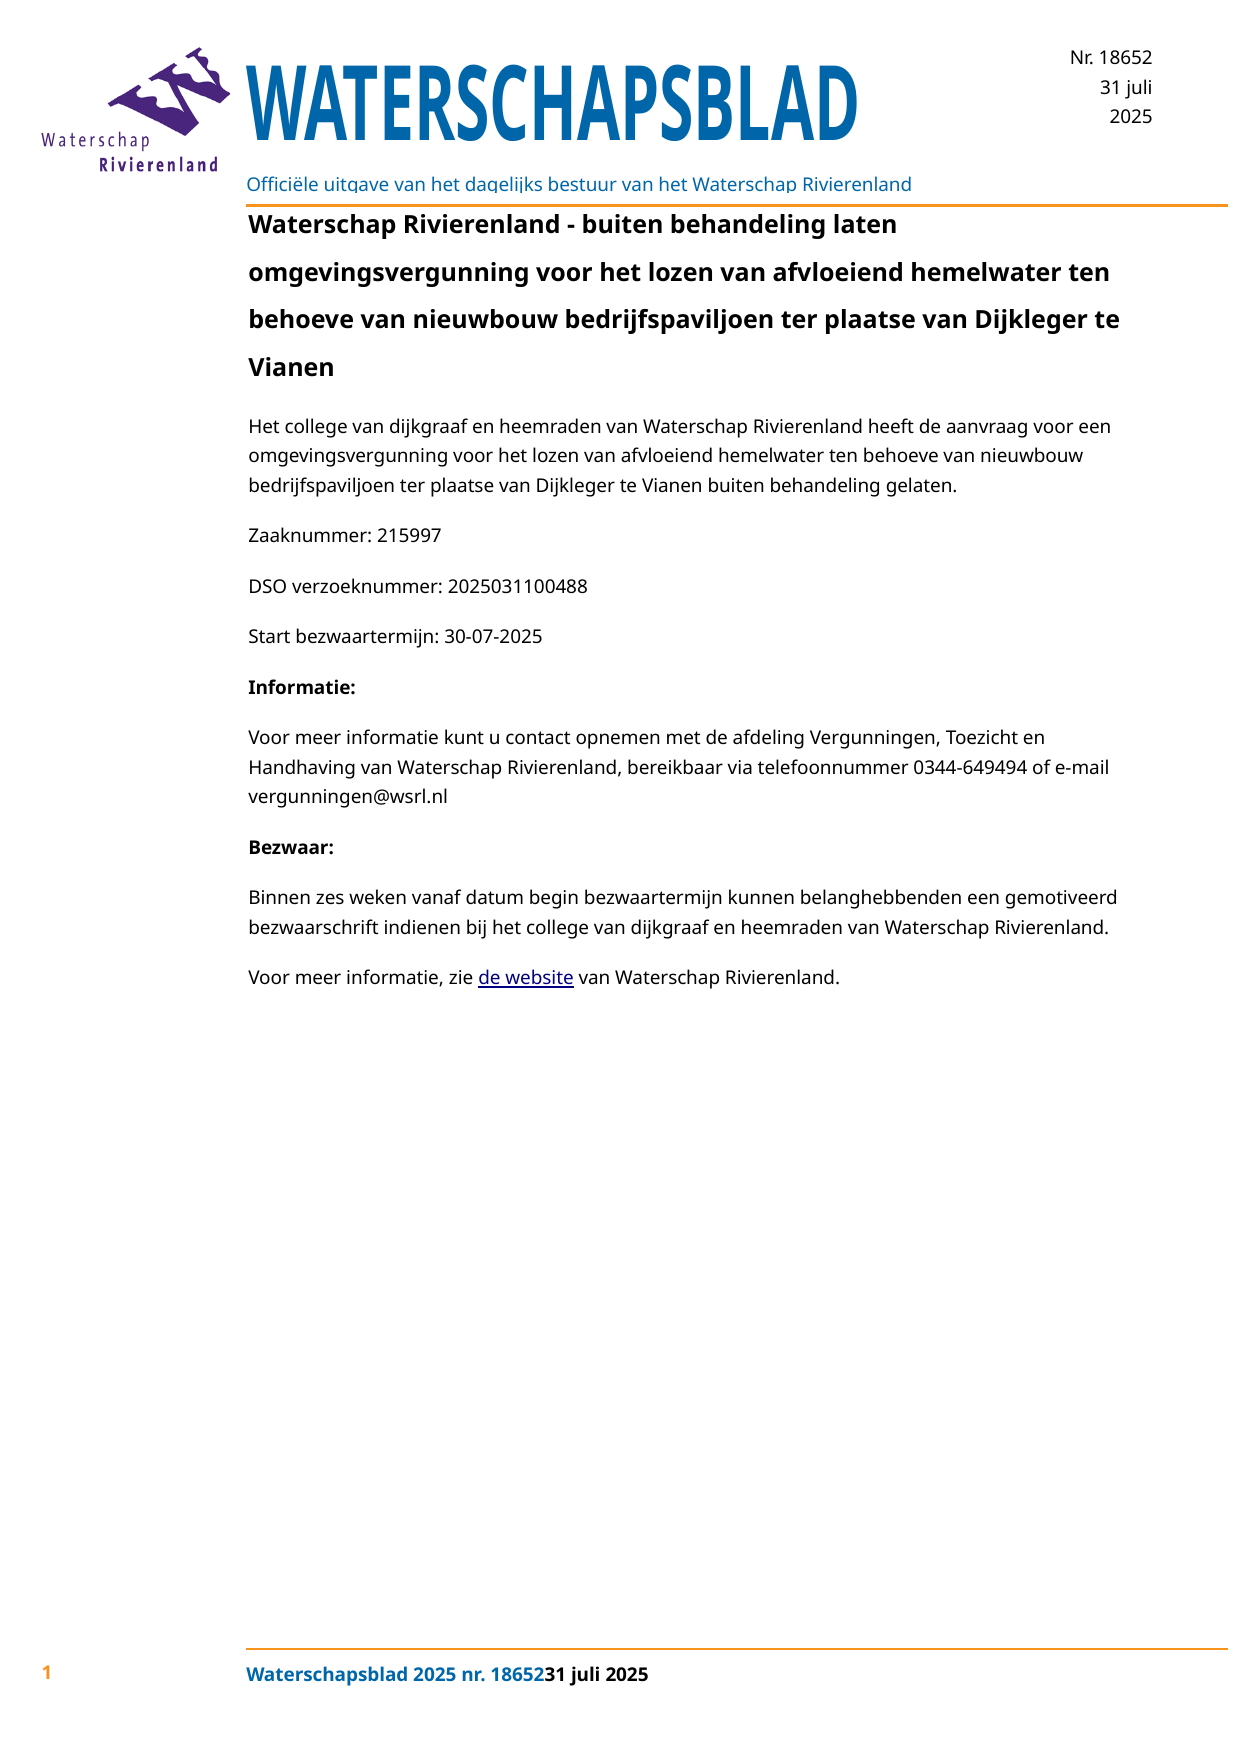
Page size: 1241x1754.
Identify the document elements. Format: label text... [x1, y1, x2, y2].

text Voor meer informatie, zie de website van Waterschap Rivierenland. [248, 964, 1152, 990]
text DSO verzoeknummer: 2025031100488 [248, 573, 1152, 599]
text Binnen zes weken vanaf datum begin bezwaartermijn kunnen belanghebbenden een gemotiveerd bezwaarschrift indienen bij het college van dijkgraaf en heemraden van Waterschap Rivierenland. [248, 884, 1152, 940]
text Zaaknummer: 215997 [248, 523, 1152, 548]
picture [41, 47, 231, 172]
text Het college van dijkgraaf en heemraden van Waterschap Rivierenland heeft de aanvraag voor een omgevingsvergunning voor het lozen van afvloeiend hemelwater ten behoeve van nieuwbouw bedrijfspaviljoen ter plaatse van Dijkleger te Vianen buiten behandeling gelaten. [248, 413, 1152, 498]
text Start bezwaartermijn: 30-07-2025 [248, 623, 1152, 649]
text Bezwaar: [248, 834, 1152, 860]
text Voor meer informatie kunt u contact opnemen met de afdeling Vergunningen, Toezicht en Handhaving van Waterschap Rivierenland, bereikbaar via telefoonnummer 0344-649494 of e-mail vergunningen@wsrl.nl [248, 724, 1152, 809]
text Informatie: [248, 674, 1152, 700]
text Waterschap Rivierenland - buiten behandeling laten omgevingsvergunning voor het lozen van afvloeiend hemelwater ten behoeve van nieuwbouw bedrijfspaviljoen ter plaatse van Dijkleger te Vianen [248, 207, 1152, 384]
